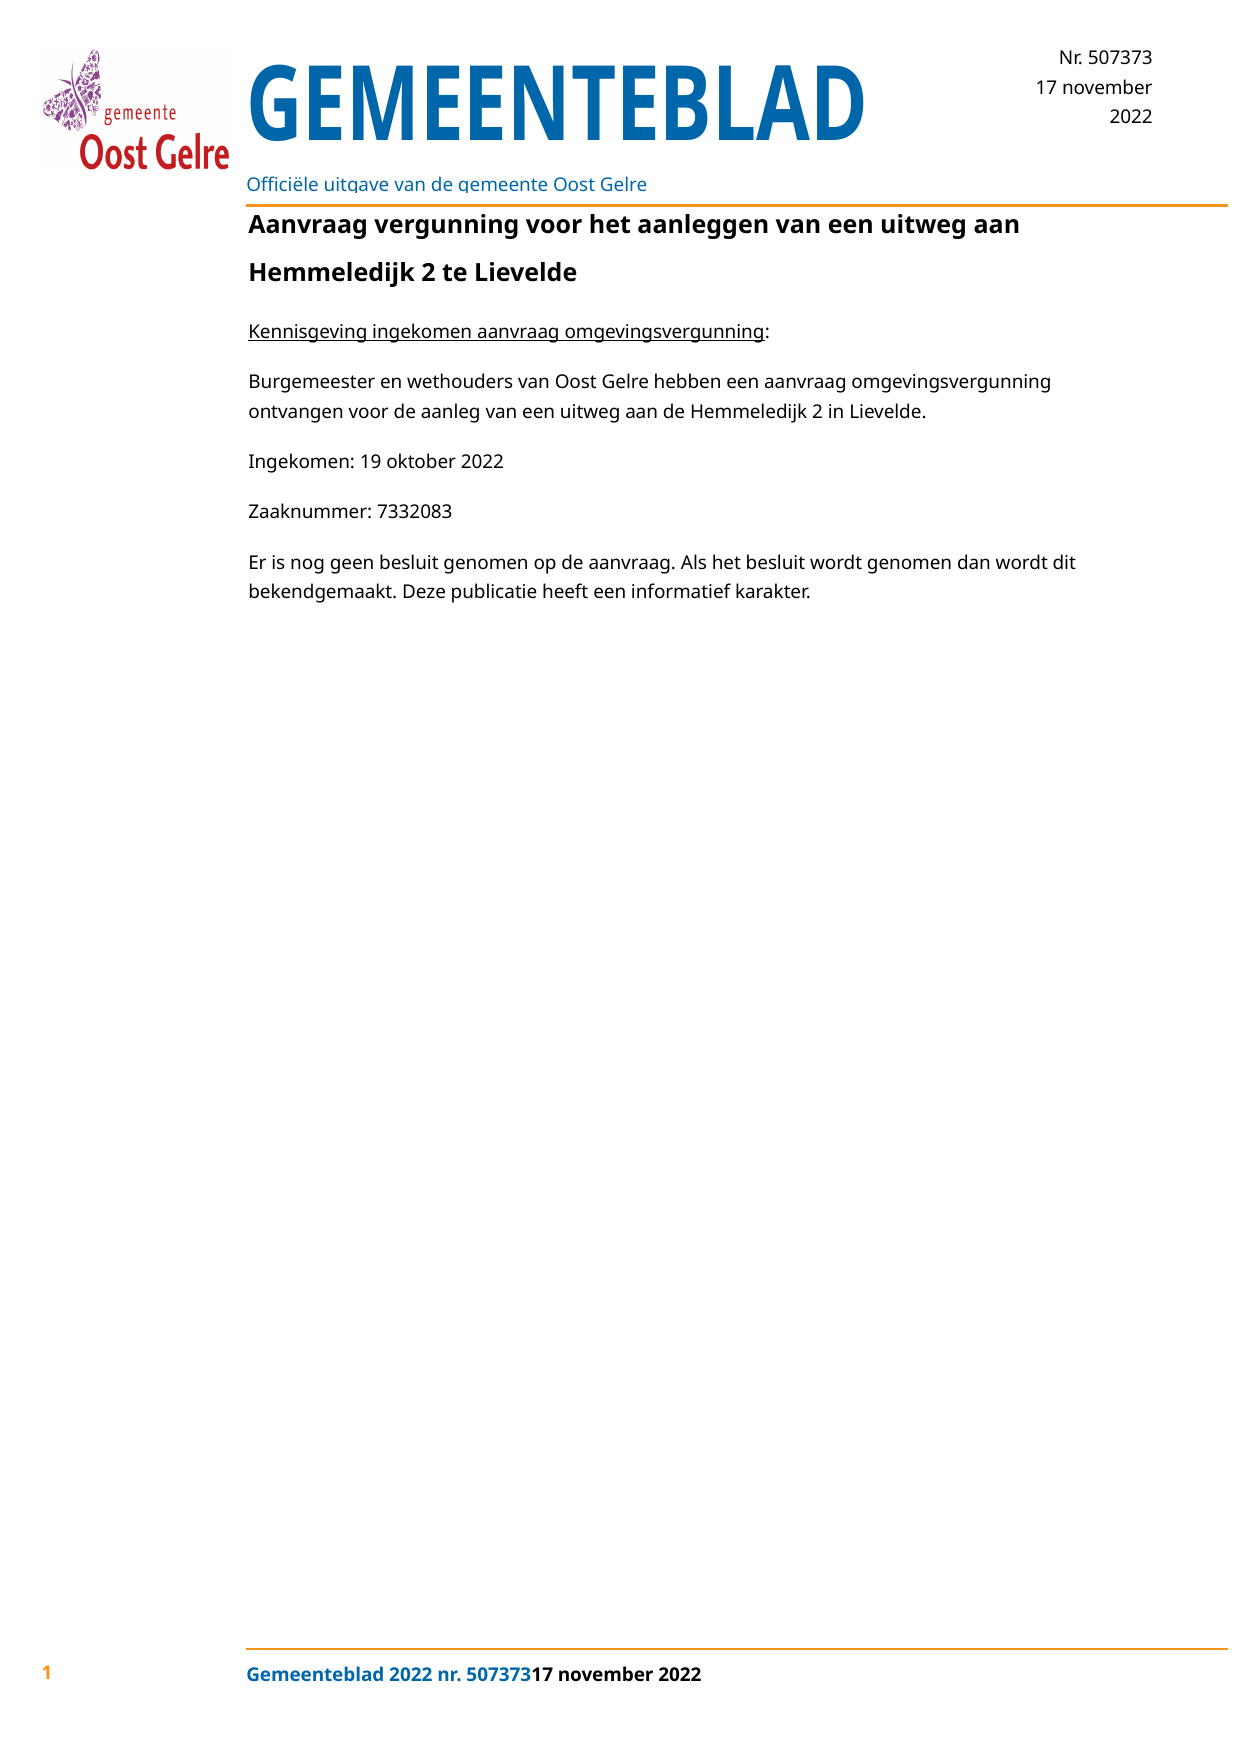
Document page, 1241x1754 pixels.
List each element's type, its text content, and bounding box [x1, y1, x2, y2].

text Kennisgeving ingekomen aanvraag omgevingsvergunning: [248, 318, 1152, 344]
text Er is nog geen besluit genomen op de aanvraag. Als het besluit wordt genomen dan wordt dit bekendgemaakt. Deze publicatie heeft een informatief karakter. [248, 549, 1152, 604]
text Burgemeester en wethouders van Oost Gelre hebben een aanvraag omgevingsvergunning ontvangen voor de aanleg van een uitweg aan de Hemmeledijk 2 in Lievelde. [248, 368, 1152, 424]
picture [41, 47, 231, 172]
text Zaaknummer: 7332083 [248, 499, 1152, 524]
text Ingekomen: 19 oktober 2022 [248, 448, 1152, 474]
text Aanvraag vergunning voor het aanleggen van een uitweg aan Hemmeledijk 2 te Lievelde [248, 207, 1152, 288]
